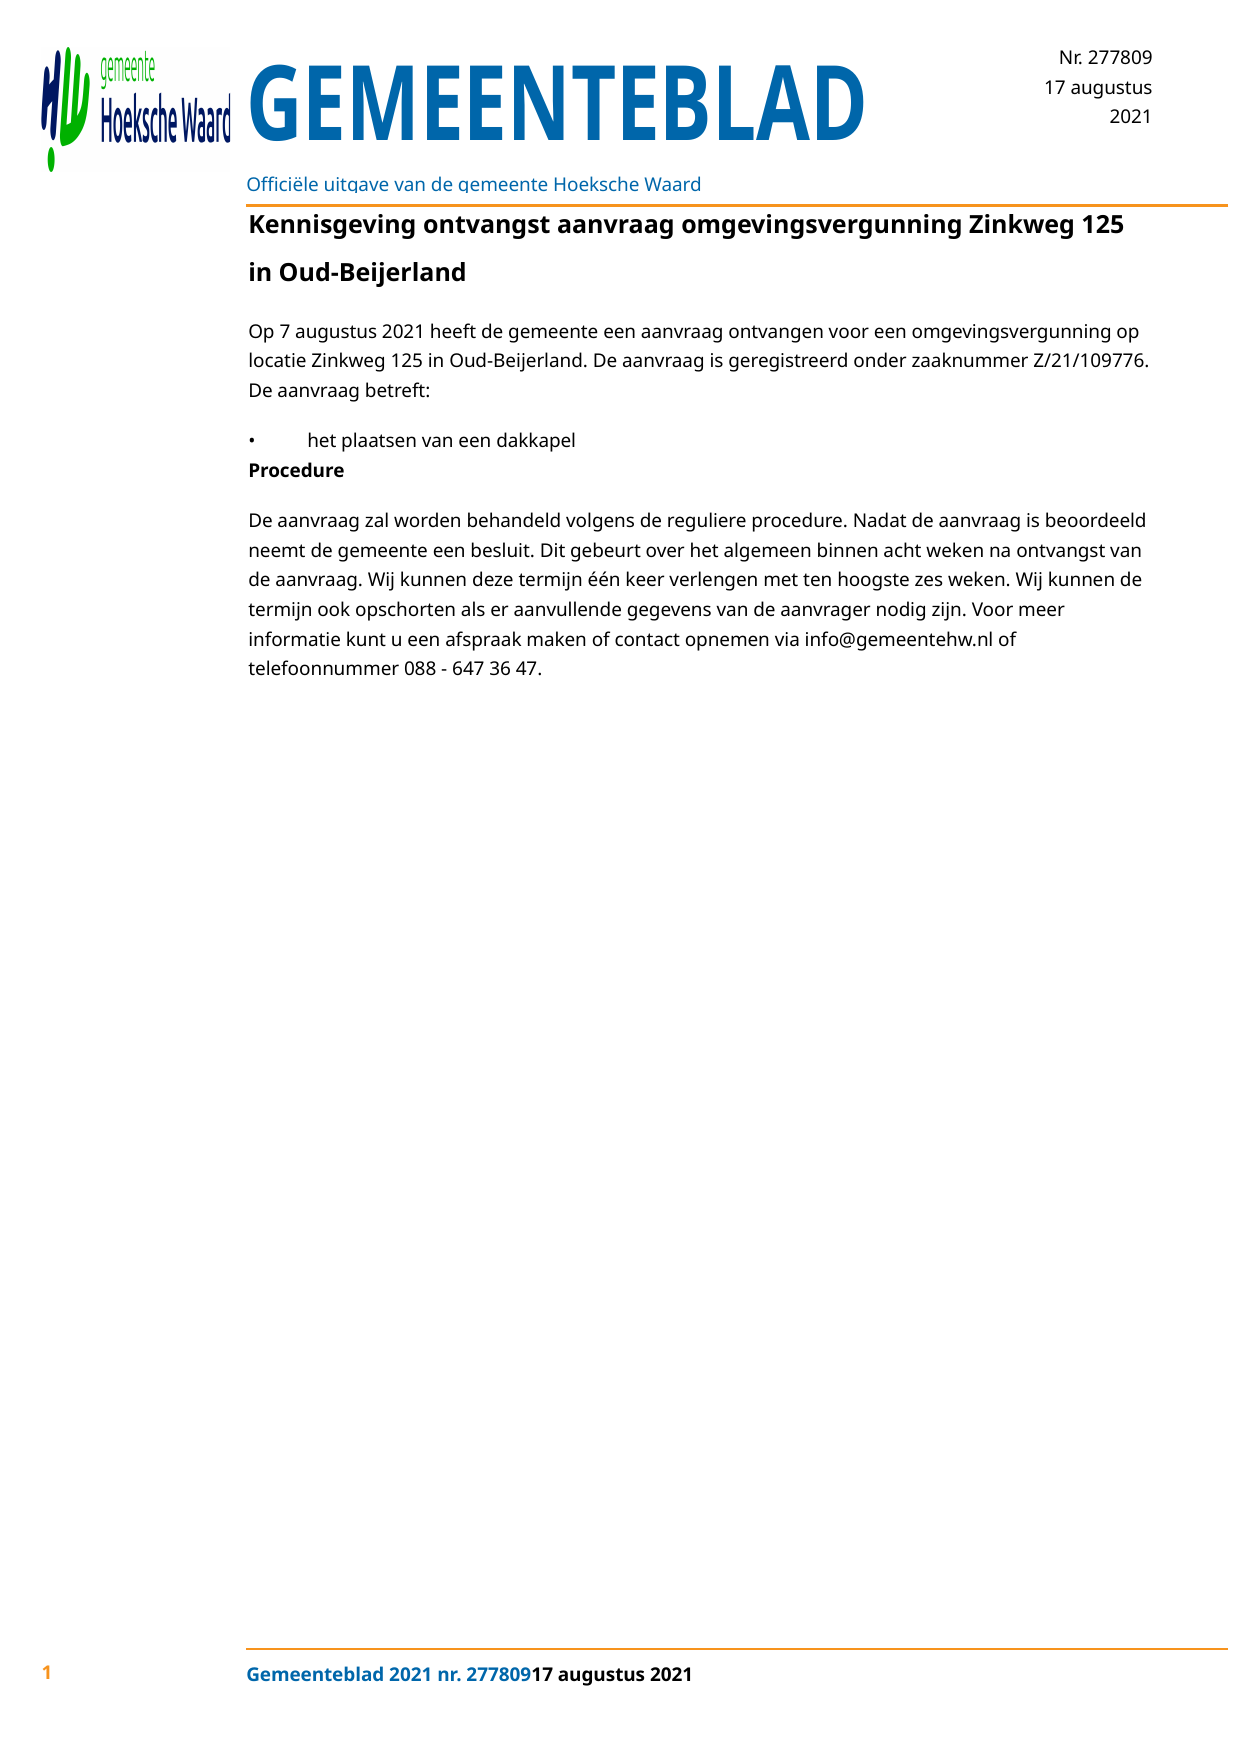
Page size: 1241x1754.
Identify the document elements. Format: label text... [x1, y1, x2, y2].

text De aanvraag zal worden behandeld volgens de reguliere procedure. Nadat de aanvraag is beoordeeld neemt de gemeente een besluit. Dit gebeurt over het algemeen binnen acht weken na ontvangst van de aanvraag. Wij kunnen deze termijn één keer verlengen met ten hoogste zes weken. Wij kunnen de termijn ook opschorten als er aanvullende gegevens van de aanvrager nodig zijn. Voor meer informatie kunt u een afspraak maken of contact opnemen via info@gemeentehw.nl of telefoonnummer 088 - 647 36 47. [248, 507, 1152, 681]
text Op 7 augustus 2021 heeft de gemeente een aanvraag ontvangen voor een omgevingsvergunning op locatie Zinkweg 125 in Oud-Beijerland. De aanvraag is geregistreerd onder zaaknummer Z/21/109776. De aanvraag betreft: [248, 318, 1152, 403]
picture [41, 47, 231, 172]
text Procedure [248, 457, 1152, 483]
text Kennisgeving ontvangst aanvraag omgevingsvergunning Zinkweg 125 in Oud-Beijerland [248, 207, 1152, 288]
list het plaatsen van een dakkapel [248, 427, 1152, 453]
